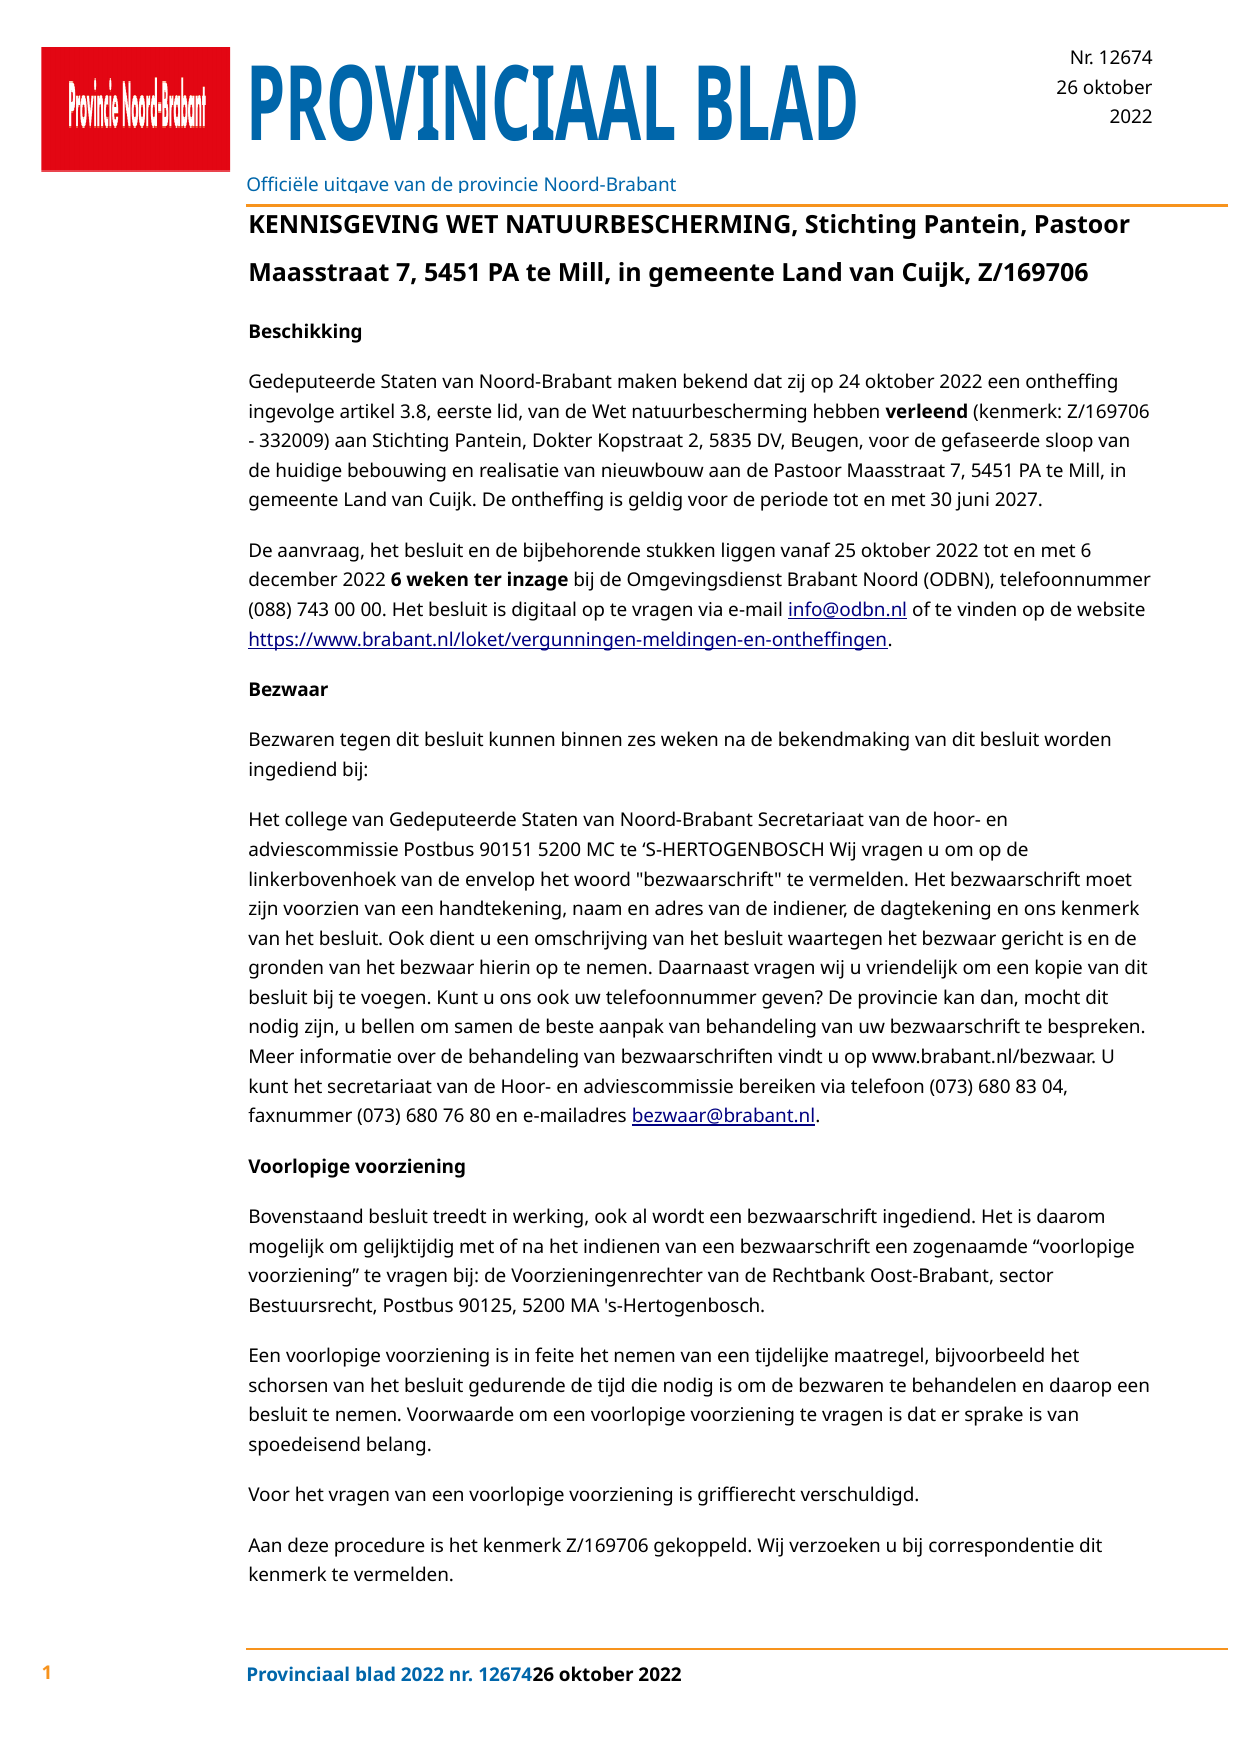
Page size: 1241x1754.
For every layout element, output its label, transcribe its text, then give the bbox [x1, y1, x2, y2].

text Voorlopige voorziening [248, 1153, 1152, 1179]
text Beschikking [248, 318, 1152, 344]
text Een voorlopige voorziening is in feite het nemen van een tijdelijke maatregel, bijvoorbeeld het schorsen van het besluit gedurende de tijd die nodig is om de bezwaren te behandelen en daarop een besluit te nemen. Voorwaarde om een voorlopige voorziening te vragen is dat er sprake is van spoedeisend belang. [248, 1342, 1152, 1457]
text Voor het vragen van een voorlopige voorziening is griffierecht verschuldigd. [248, 1482, 1152, 1507]
text Aan deze procedure is het kenmerk Z/169706 gekoppeld. Wij verzoeken u bij correspondentie dit kenmerk te vermelden. [248, 1532, 1152, 1587]
text Gedeputeerde Staten van Noord-Brabant maken bekend dat zij op 24 oktober 2022 een ontheffing ingevolge artikel 3.8, eerste lid, van de Wet natuurbescherming hebben verleend (kenmerk: Z/169706 - 332009) aan Stichting Pantein, Dokter Kopstraat 2, 5835 DV, Beugen, voor de gefaseerde sloop van de huidige bebouwing en realisatie van nieuwbouw aan de Pastoor Maasstraat 7, 5451 PA te Mill, in gemeente Land van Cuijk. De ontheffing is geldig voor de periode tot en met 30 juni 2027. [248, 368, 1152, 512]
picture [41, 47, 231, 172]
text Bezwaren tegen dit besluit kunnen binnen zes weken na de bekendmaking van dit besluit worden ingediend bij: [248, 727, 1152, 782]
text Het college van Gedeputeerde Staten van Noord-Brabant Secretariaat van de hoor- en adviescommissie Postbus 90151 5200 MC te ‘S‑HERTOGENBOSCH Wij vragen u om op de linkerbovenhoek van de envelop het woord "bezwaarschrift" te vermelden. Het bezwaarschrift moet zijn voorzien van een handtekening, naam en adres van de indiener, de dagtekening en ons kenmerk van het besluit. Ook dient u een omschrijving van het besluit waartegen het bezwaar gericht is en de gronden van het bezwaar hierin op te nemen. Daarnaast vragen wij u vriendelijk om een kopie van dit besluit bij te voegen. Kunt u ons ook uw telefoonnummer geven? De provincie kan dan, mocht dit nodig zijn, u bellen om samen de beste aanpak van behandeling van uw bezwaarschrift te bespreken. Meer informatie over de behandeling van bezwaarschriften vindt u op www.brabant.nl/bezwaar. U kunt het secretariaat van de Hoor- en adviescommissie bereiken via telefoon (073) 680 83 04, faxnummer (073) 680 76 80 en e-mailadres bezwaar@brabant.nl. [248, 807, 1152, 1128]
text Bovenstaand besluit treedt in werking, ook al wordt een bezwaarschrift ingediend. Het is daarom mogelijk om gelijktijdig met of na het indienen van een bezwaarschrift een zogenaamde “voorlopige voorziening” te vragen bij: de Voorzieningenrechter van de Rechtbank Oost-Brabant, sector Bestuursrecht, Postbus 90125, 5200 MA 's-Hertogenbosch. [248, 1203, 1152, 1318]
text Bezwaar [248, 676, 1152, 702]
text De aanvraag, het besluit en de bijbehorende stukken liggen vanaf 25 oktober 2022 tot en met 6 december 2022 6 weken ter inzage bij de Omgevingsdienst Brabant Noord (ODBN), telefoonnummer (088) 743 00 00. Het besluit is digitaal op te vragen via e-mail info@odbn.nl of te vinden op de website https://www.brabant.nl/loket/vergunningen-meldingen-en-ontheffingen. [248, 537, 1152, 652]
text KENNISGEVING WET NATUURBESCHERMING, Stichting Pantein, Pastoor Maasstraat 7, 5451 PA te Mill, in gemeente Land van Cuijk, Z/169706 [248, 207, 1152, 288]
